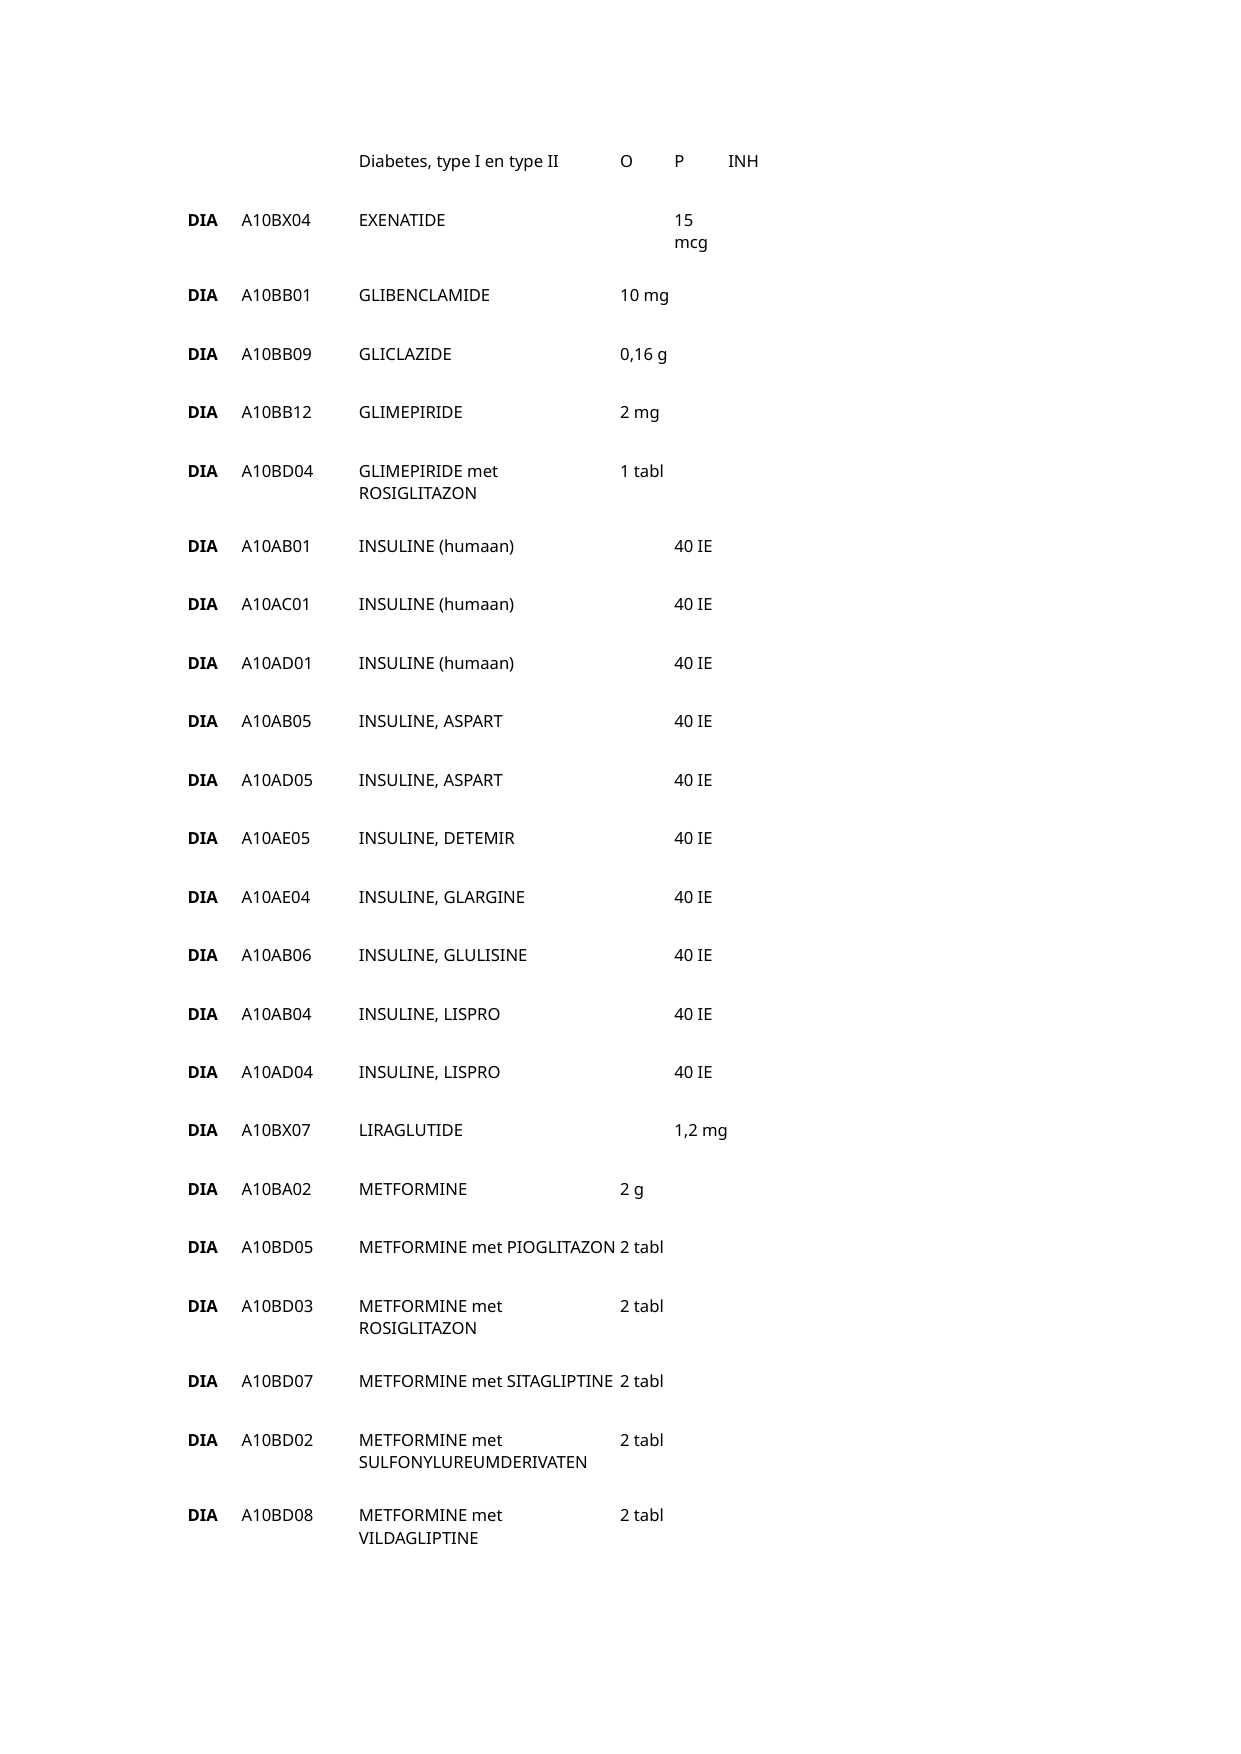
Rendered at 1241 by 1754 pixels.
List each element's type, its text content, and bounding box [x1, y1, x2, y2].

table_cell [944, 401, 998, 459]
table_cell LIRAGLUTIDE [359, 1119, 620, 1177]
table_cell [890, 1428, 944, 1503]
table_cell [836, 944, 890, 1002]
table_cell [890, 342, 944, 401]
table_cell [836, 827, 890, 885]
table_cell [998, 1178, 1053, 1236]
table_cell 40 IE [674, 1002, 728, 1061]
table_cell [782, 1178, 836, 1236]
table_cell [890, 768, 944, 827]
table_cell INSULINE, LISPRO [359, 1061, 620, 1119]
table_cell [944, 459, 998, 534]
table_cell [836, 593, 890, 651]
table_cell 2 g [620, 1178, 674, 1236]
table_cell [890, 1061, 944, 1119]
table_cell INSULINE (humaan) [359, 651, 620, 710]
table_cell [620, 651, 674, 710]
table_cell [890, 1002, 944, 1061]
table_cell INSULINE, LISPRO [359, 1002, 620, 1061]
table_cell [782, 1119, 836, 1177]
table_cell [836, 209, 890, 284]
table_cell A10AB06 [241, 944, 359, 1002]
table_cell [998, 710, 1053, 768]
table_cell [782, 827, 836, 885]
table_cell [998, 209, 1053, 284]
table_cell A10BB01 [241, 284, 359, 342]
table_cell [998, 1061, 1053, 1119]
table_cell [998, 401, 1053, 459]
table_cell 40 IE [674, 827, 728, 885]
table_cell A10BD05 [241, 1236, 359, 1294]
table_cell [998, 885, 1053, 944]
table_cell [620, 885, 674, 944]
table_header [836, 150, 890, 208]
table_cell 40 IE [674, 768, 728, 827]
table_cell [836, 1504, 890, 1579]
table_cell A10BD08 [241, 1504, 359, 1579]
table_cell [728, 209, 782, 284]
table_cell [674, 1294, 728, 1370]
table_cell [944, 827, 998, 885]
table_cell [998, 459, 1053, 534]
table_cell [998, 1504, 1053, 1579]
table_cell [944, 1370, 998, 1428]
table_cell [998, 1370, 1053, 1428]
table_cell [944, 1061, 998, 1119]
table_cell [944, 651, 998, 710]
table_cell [674, 459, 728, 534]
table_cell [998, 1236, 1053, 1294]
table_cell [836, 1119, 890, 1177]
table_cell DIA [188, 944, 241, 1002]
table_cell DIA [188, 1061, 241, 1119]
table_cell [782, 768, 836, 827]
table_cell DIA [188, 1002, 241, 1061]
table_cell 40 IE [674, 1061, 728, 1119]
table_cell [782, 401, 836, 459]
table_cell [836, 284, 890, 342]
table_cell EXENATIDE [359, 209, 620, 284]
table_cell [890, 651, 944, 710]
table_cell A10AB04 [241, 1002, 359, 1061]
table_cell DIA [188, 1178, 241, 1236]
table_cell DIA [188, 1119, 241, 1177]
table_cell [728, 710, 782, 768]
table_cell 2 tabl [620, 1236, 674, 1294]
table_cell GLICLAZIDE [359, 342, 620, 401]
table_cell [836, 1061, 890, 1119]
table_cell [836, 1294, 890, 1370]
table_cell A10BD07 [241, 1370, 359, 1428]
table_cell [728, 827, 782, 885]
table_cell [944, 1294, 998, 1370]
table_cell [728, 1002, 782, 1061]
table_cell DIA [188, 1236, 241, 1294]
table_cell DIA [188, 284, 241, 342]
table_cell [998, 1002, 1053, 1061]
table_cell [998, 1428, 1053, 1503]
table_cell [944, 1002, 998, 1061]
table_cell [782, 284, 836, 342]
table_cell [890, 827, 944, 885]
table_cell [944, 768, 998, 827]
table_cell [890, 885, 944, 944]
table_cell METFORMINE met ROSIGLITAZON [359, 1294, 620, 1370]
table_cell [728, 885, 782, 944]
table_cell [728, 1370, 782, 1428]
table_cell A10BD02 [241, 1428, 359, 1503]
table_cell [944, 209, 998, 284]
table_cell [728, 342, 782, 401]
table_cell A10BA02 [241, 1178, 359, 1236]
table_cell [782, 1504, 836, 1579]
table_cell [836, 1002, 890, 1061]
table_cell [836, 768, 890, 827]
table_cell [998, 827, 1053, 885]
table_cell [998, 342, 1053, 401]
table_cell 2 mg [620, 401, 674, 459]
table_cell [620, 710, 674, 768]
table_cell [782, 535, 836, 593]
table_cell [944, 535, 998, 593]
table_cell A10BX04 [241, 209, 359, 284]
table_cell 2 tabl [620, 1370, 674, 1428]
table_cell INSULINE, DETEMIR [359, 827, 620, 885]
table_cell [728, 1236, 782, 1294]
table_header P [674, 150, 728, 208]
table_cell A10BD04 [241, 459, 359, 534]
table_cell [836, 342, 890, 401]
table_cell GLIMEPIRIDE met ROSIGLITAZON [359, 459, 620, 534]
table_cell A10AB01 [241, 535, 359, 593]
table_cell [998, 651, 1053, 710]
table_cell A10AE05 [241, 827, 359, 885]
table_cell [890, 1119, 944, 1177]
table_cell 40 IE [674, 535, 728, 593]
table_cell DIA [188, 651, 241, 710]
table_cell [728, 1504, 782, 1579]
table_cell [782, 710, 836, 768]
table_cell [728, 944, 782, 1002]
table_cell [728, 1428, 782, 1503]
table_cell [836, 1178, 890, 1236]
table_cell A10AD05 [241, 768, 359, 827]
table_cell 40 IE [674, 944, 728, 1002]
table_cell [944, 284, 998, 342]
table_cell [728, 651, 782, 710]
table_cell A10AD01 [241, 651, 359, 710]
table_cell [728, 401, 782, 459]
table_cell A10BX07 [241, 1119, 359, 1177]
table_header INH [728, 150, 782, 208]
table_cell [620, 1061, 674, 1119]
table_cell [782, 1236, 836, 1294]
table_cell 15 mcg [674, 209, 728, 284]
table_cell A10AD04 [241, 1061, 359, 1119]
table_cell 10 mg [620, 284, 674, 342]
table_cell [998, 284, 1053, 342]
table_cell [890, 535, 944, 593]
table_cell [620, 1119, 674, 1177]
table_cell A10AB05 [241, 710, 359, 768]
table_cell 40 IE [674, 651, 728, 710]
table_cell [620, 944, 674, 1002]
table_cell [674, 1504, 728, 1579]
table_cell 1 tabl [620, 459, 674, 534]
table_cell [836, 885, 890, 944]
table_cell [674, 401, 728, 459]
table_cell [998, 535, 1053, 593]
table_cell A10BD03 [241, 1294, 359, 1370]
table_cell [728, 1294, 782, 1370]
table_cell [782, 1294, 836, 1370]
table_cell INSULINE, ASPART [359, 768, 620, 827]
table_cell [998, 1119, 1053, 1177]
table_cell [890, 1294, 944, 1370]
table_cell [674, 1428, 728, 1503]
table_cell [620, 827, 674, 885]
table_cell [728, 284, 782, 342]
table_cell [728, 593, 782, 651]
table_cell 40 IE [674, 885, 728, 944]
table_cell [890, 401, 944, 459]
table_cell [944, 944, 998, 1002]
table_cell [620, 768, 674, 827]
table_cell METFORMINE met SITAGLIPTINE [359, 1370, 620, 1428]
table_cell GLIMEPIRIDE [359, 401, 620, 459]
table_cell [782, 1061, 836, 1119]
table_cell METFORMINE [359, 1178, 620, 1236]
table_cell 1,2 mg [674, 1119, 728, 1177]
table_cell [728, 1061, 782, 1119]
table_cell A10BB09 [241, 342, 359, 401]
table_cell [782, 1002, 836, 1061]
table_cell [890, 1370, 944, 1428]
table_cell [728, 1178, 782, 1236]
table_cell A10BB12 [241, 401, 359, 459]
table_cell GLIBENCLAMIDE [359, 284, 620, 342]
table_cell [890, 284, 944, 342]
table_cell [890, 710, 944, 768]
table_header [188, 150, 241, 208]
table_cell [620, 209, 674, 284]
table_cell INSULINE, GLARGINE [359, 885, 620, 944]
table_header Diabetes, type I en type II [359, 150, 620, 208]
table_cell [782, 1370, 836, 1428]
table_cell [890, 944, 944, 1002]
table_cell DIA [188, 401, 241, 459]
table_cell [782, 1428, 836, 1503]
table_cell [890, 593, 944, 651]
table_cell DIA [188, 827, 241, 885]
table_header [944, 150, 998, 208]
table_cell METFORMINE met VILDAGLIPTINE [359, 1504, 620, 1579]
table_cell DIA [188, 1370, 241, 1428]
table_cell [890, 459, 944, 534]
table_cell METFORMINE met SULFONYLUREUMDERIVATEN [359, 1428, 620, 1503]
table_cell 2 tabl [620, 1504, 674, 1579]
table_header [241, 150, 359, 208]
table_cell [998, 768, 1053, 827]
table_cell INSULINE (humaan) [359, 593, 620, 651]
table_cell [836, 1370, 890, 1428]
table_cell INSULINE, ASPART [359, 710, 620, 768]
table_header O [620, 150, 674, 208]
table_cell 40 IE [674, 710, 728, 768]
table_header [998, 150, 1053, 208]
table_cell DIA [188, 535, 241, 593]
table_cell [998, 944, 1053, 1002]
table_cell DIA [188, 459, 241, 534]
table_cell DIA [188, 209, 241, 284]
table_cell [836, 535, 890, 593]
table_cell [782, 885, 836, 944]
table_cell 0,16 g [620, 342, 674, 401]
table_cell [782, 944, 836, 1002]
table_cell DIA [188, 1428, 241, 1503]
table_cell DIA [188, 1294, 241, 1370]
table_cell [728, 768, 782, 827]
table_header [782, 150, 836, 208]
table_cell [836, 1236, 890, 1294]
table_cell [944, 1504, 998, 1579]
table_cell [728, 1119, 782, 1177]
table_cell [944, 885, 998, 944]
table_cell A10AC01 [241, 593, 359, 651]
table_cell [890, 1236, 944, 1294]
table_cell [782, 651, 836, 710]
table_cell DIA [188, 593, 241, 651]
table_cell [782, 593, 836, 651]
table_cell DIA [188, 342, 241, 401]
table_cell [674, 284, 728, 342]
table_cell [836, 401, 890, 459]
table_cell METFORMINE met PIOGLITAZON [359, 1236, 620, 1294]
table_cell DIA [188, 710, 241, 768]
table_cell INSULINE, GLULISINE [359, 944, 620, 1002]
table_cell [890, 209, 944, 284]
table_cell [944, 1428, 998, 1503]
table_cell [674, 1236, 728, 1294]
table_cell [728, 459, 782, 534]
table_cell [674, 1178, 728, 1236]
table_cell 2 tabl [620, 1294, 674, 1370]
table_cell DIA [188, 1504, 241, 1579]
table_cell INSULINE (humaan) [359, 535, 620, 593]
table_cell [674, 342, 728, 401]
table_cell [836, 1428, 890, 1503]
table_cell [782, 209, 836, 284]
table_cell [728, 535, 782, 593]
table_cell DIA [188, 885, 241, 944]
table_cell A10AE04 [241, 885, 359, 944]
table_cell [836, 710, 890, 768]
table_cell [944, 342, 998, 401]
table_cell [944, 1119, 998, 1177]
table_cell [836, 651, 890, 710]
table_cell [782, 459, 836, 534]
table_cell DIA [188, 768, 241, 827]
table_cell [674, 1370, 728, 1428]
table_cell [944, 593, 998, 651]
table_cell [620, 535, 674, 593]
table_cell [890, 1504, 944, 1579]
table_cell 40 IE [674, 593, 728, 651]
table_cell [620, 1002, 674, 1061]
table_cell [998, 593, 1053, 651]
table_cell [944, 1236, 998, 1294]
table_cell [782, 342, 836, 401]
table_cell [944, 710, 998, 768]
table_cell [620, 593, 674, 651]
table_cell 2 tabl [620, 1428, 674, 1503]
table_header [890, 150, 944, 208]
table_cell [890, 1178, 944, 1236]
table_cell [836, 459, 890, 534]
table_cell [944, 1178, 998, 1236]
table_cell [998, 1294, 1053, 1370]
